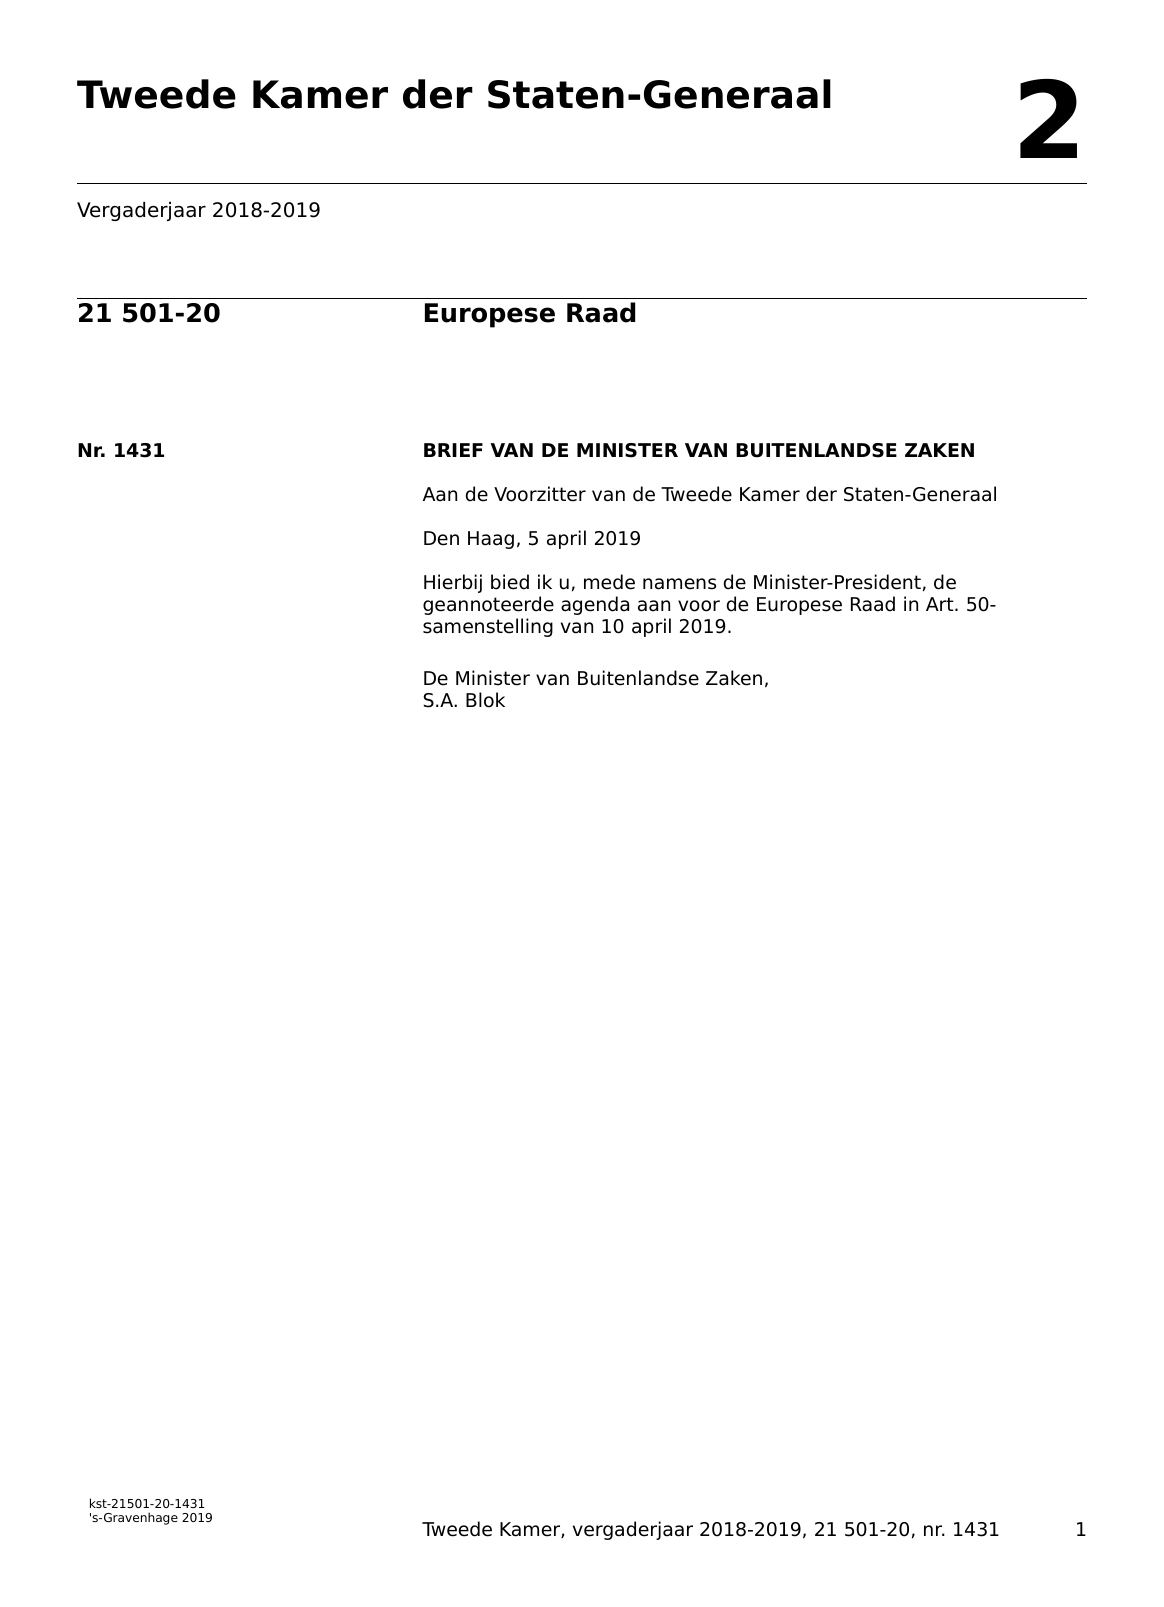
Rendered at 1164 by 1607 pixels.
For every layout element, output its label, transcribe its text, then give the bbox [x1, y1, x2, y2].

text kst-21501-20-1431 [88, 1497, 323, 1511]
table_cell Vergaderjaar 2018-2019 [77, 184, 1087, 298]
subtitle Nr. 1431 BRIEF VAN DE MINISTER VAN BUITENLANDSE ZAKEN [77, 440, 1087, 462]
text Den Haag, 5 april 2019 [422, 528, 1087, 550]
text De Minister van Buitenlandse Zaken, S.A. Blok [422, 668, 1087, 712]
table_header 2 [886, 59, 1087, 183]
table_header Tweede Kamer der Staten-Generaal [77, 59, 886, 183]
text 's-Gravenhage 2019 [88, 1511, 323, 1525]
subtitle 21 501-20 Europese Raad [77, 299, 1087, 329]
text Hierbij bied ik u, mede namens de Minister-President, de geannoteerde agenda aan voor de Europese Raad in Art. 50-samenstelling van 10 april 2019. [422, 572, 1087, 638]
text Aan de Voorzitter van de Tweede Kamer der Staten-Generaal [422, 484, 1087, 506]
